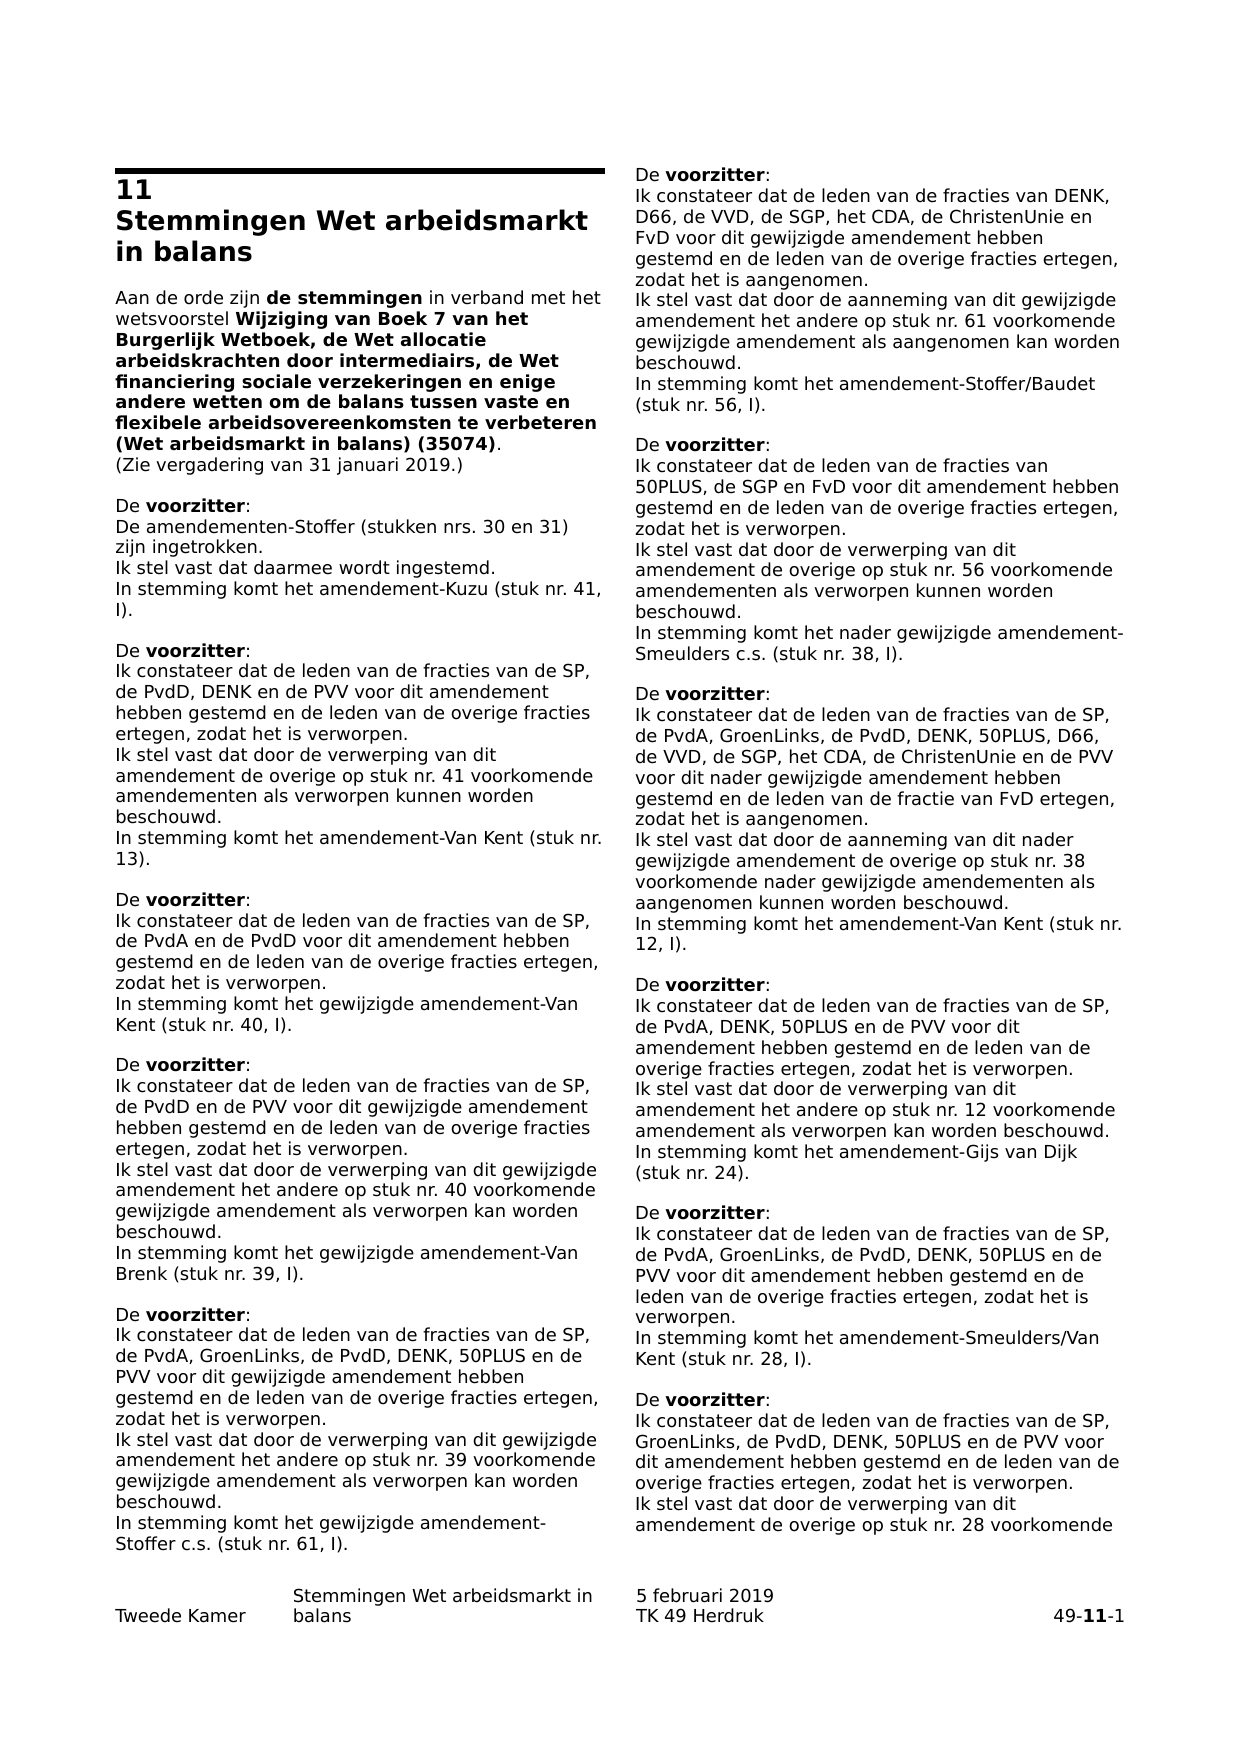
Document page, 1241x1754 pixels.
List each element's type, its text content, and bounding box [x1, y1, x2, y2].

text In stemming komt het amendement-Van Kent (stuk nr. 13). [115, 828, 605, 869]
text Ik constateer dat de leden van de fracties van de SP, GroenLinks, de PvdD, DENK, 50PLUS en de PVV voor dit amendement hebben gestemd en de leden van de overige fracties ertegen, zodat het is verworpen. [635, 1411, 1125, 1494]
text De voorzitter: [635, 165, 1125, 186]
text De voorzitter: [115, 889, 605, 910]
text In stemming komt het gewijzigde amendement-Stoffer c.s. (stuk nr. 61, I). [115, 1513, 605, 1554]
text Ik constateer dat de leden van de fracties van de SP, de PvdD, DENK en de PVV voor dit amendement hebben gestemd en de leden van de overige fracties ertegen, zodat het is verworpen. [115, 661, 605, 744]
text Ik stel vast dat door de verwerping van dit amendement het andere op stuk nr. 12 voorkomende amendement als verworpen kan worden beschouwd. [635, 1079, 1125, 1142]
text In stemming komt het gewijzigde amendement-Van Brenk (stuk nr. 39, I). [115, 1243, 605, 1284]
text De amendementen-Stoffer (stukken nrs. 30 en 31) zijn ingetrokken. [115, 516, 605, 558]
text De voorzitter: [635, 1203, 1125, 1224]
text Ik constateer dat de leden van de fracties van de SP, de PvdD en de PVV voor dit gewijzigde amendement hebben gestemd en de leden van de overige fracties ertegen, zodat het is verworpen. [115, 1076, 605, 1159]
text Ik constateer dat de leden van de fracties van de SP, de PvdA, DENK, 50PLUS en de PVV voor dit amendement hebben gestemd en de leden van de overige fracties ertegen, zodat het is verworpen. [635, 996, 1125, 1079]
title 11 Stemmingen Wet arbeidsmarkt in balans [115, 174, 605, 268]
text De voorzitter: [115, 1055, 605, 1076]
text Ik stel vast dat door de verwerping van dit gewijzigde amendement het andere op stuk nr. 39 voorkomende gewijzigde amendement als verworpen kan worden beschouwd. [115, 1429, 605, 1513]
text De voorzitter: [635, 684, 1125, 705]
text Ik stel vast dat door de verwerping van dit amendement de overige op stuk nr. 28 voorkomende [635, 1494, 1125, 1536]
text In stemming komt het amendement-Stoffer/Baudet (stuk nr. 56, I). [635, 373, 1125, 415]
text Ik stel vast dat daarmee wordt ingestemd. [115, 558, 605, 579]
text Ik stel vast dat door de aanneming van dit nader gewijzigde amendement de overige op stuk nr. 38 voorkomende nader gewijzigde amendementen als aangenomen kunnen worden beschouwd. [635, 830, 1125, 913]
text De voorzitter: [635, 435, 1125, 456]
text Ik constateer dat de leden van de fracties van de SP, de PvdA, GroenLinks, de PvdD, DENK, 50PLUS en de PVV voor dit amendement hebben gestemd en de leden van de overige fracties ertegen, zodat het is verworpen. [635, 1224, 1125, 1328]
text Ik stel vast dat door de verwerping van dit gewijzigde amendement het andere op stuk nr. 40 voorkomende gewijzigde amendement als verworpen kan worden beschouwd. [115, 1159, 605, 1243]
text In stemming komt het gewijzigde amendement-Van Kent (stuk nr. 40, I). [115, 994, 605, 1035]
text In stemming komt het amendement-Gijs van Dijk (stuk nr. 24). [635, 1142, 1125, 1183]
text Ik stel vast dat door de verwerping van dit amendement de overige op stuk nr. 56 voorkomende amendementen als verworpen kunnen worden beschouwd. [635, 539, 1125, 623]
text Ik constateer dat de leden van de fracties van DENK, D66, de VVD, de SGP, het CDA, de ChristenUnie en FvD voor dit gewijzigde amendement hebben gestemd en de leden van de overige fracties ertegen, zodat het is aangenomen. [635, 186, 1125, 290]
text De voorzitter: [115, 641, 605, 661]
text In stemming komt het nader gewijzigde amendement-Smeulders c.s. (stuk nr. 38, I). [635, 623, 1125, 664]
text In stemming komt het amendement-Van Kent (stuk nr. 12, I). [635, 913, 1125, 955]
text Aan de orde zijn de stemmingen in verband met het wetsvoorstel Wijziging van Boek 7 van het Burgerlijk Wetboek, de Wet allocatie arbeidskrachten door intermediairs, de Wet financiering sociale verzekeringen en enige andere wetten om de balans tussen vaste en flexibele arbeidsovereenkomsten te verbeteren (Wet arbeidsmarkt in balans) (35074). [115, 288, 605, 455]
text In stemming komt het amendement-Smeulders/Van Kent (stuk nr. 28, I). [635, 1328, 1125, 1370]
text Ik constateer dat de leden van de fracties van de SP, de PvdA, GroenLinks, de PvdD, DENK, 50PLUS en de PVV voor dit gewijzigde amendement hebben gestemd en de leden van de overige fracties ertegen, zodat het is verworpen. [115, 1325, 605, 1429]
text De voorzitter: [115, 496, 605, 516]
text Ik stel vast dat door de aanneming van dit gewijzigde amendement het andere op stuk nr. 61 voorkomende gewijzigde amendement als aangenomen kan worden beschouwd. [635, 290, 1125, 373]
text In stemming komt het amendement-Kuzu (stuk nr. 41, I). [115, 579, 605, 621]
text Ik constateer dat de leden van de fracties van 50PLUS, de SGP en FvD voor dit amendement hebben gestemd en de leden van de overige fracties ertegen, zodat het is verworpen. [635, 456, 1125, 539]
text (Zie vergadering van 31 januari 2019.) [115, 455, 605, 476]
text De voorzitter: [635, 1390, 1125, 1411]
text Ik constateer dat de leden van de fracties van de SP, de PvdA en de PvdD voor dit amendement hebben gestemd en de leden van de overige fracties ertegen, zodat het is verworpen. [115, 910, 605, 994]
text Ik stel vast dat door de verwerping van dit amendement de overige op stuk nr. 41 voorkomende amendementen als verworpen kunnen worden beschouwd. [115, 744, 605, 828]
text De voorzitter: [635, 975, 1125, 996]
text De voorzitter: [115, 1304, 605, 1325]
text Ik constateer dat de leden van de fracties van de SP, de PvdA, GroenLinks, de PvdD, DENK, 50PLUS, D66, de VVD, de SGP, het CDA, de ChristenUnie en de PVV voor dit nader gewijzigde amendement hebben gestemd en de leden van de fractie van FvD ertegen, zodat het is aangenomen. [635, 705, 1125, 830]
